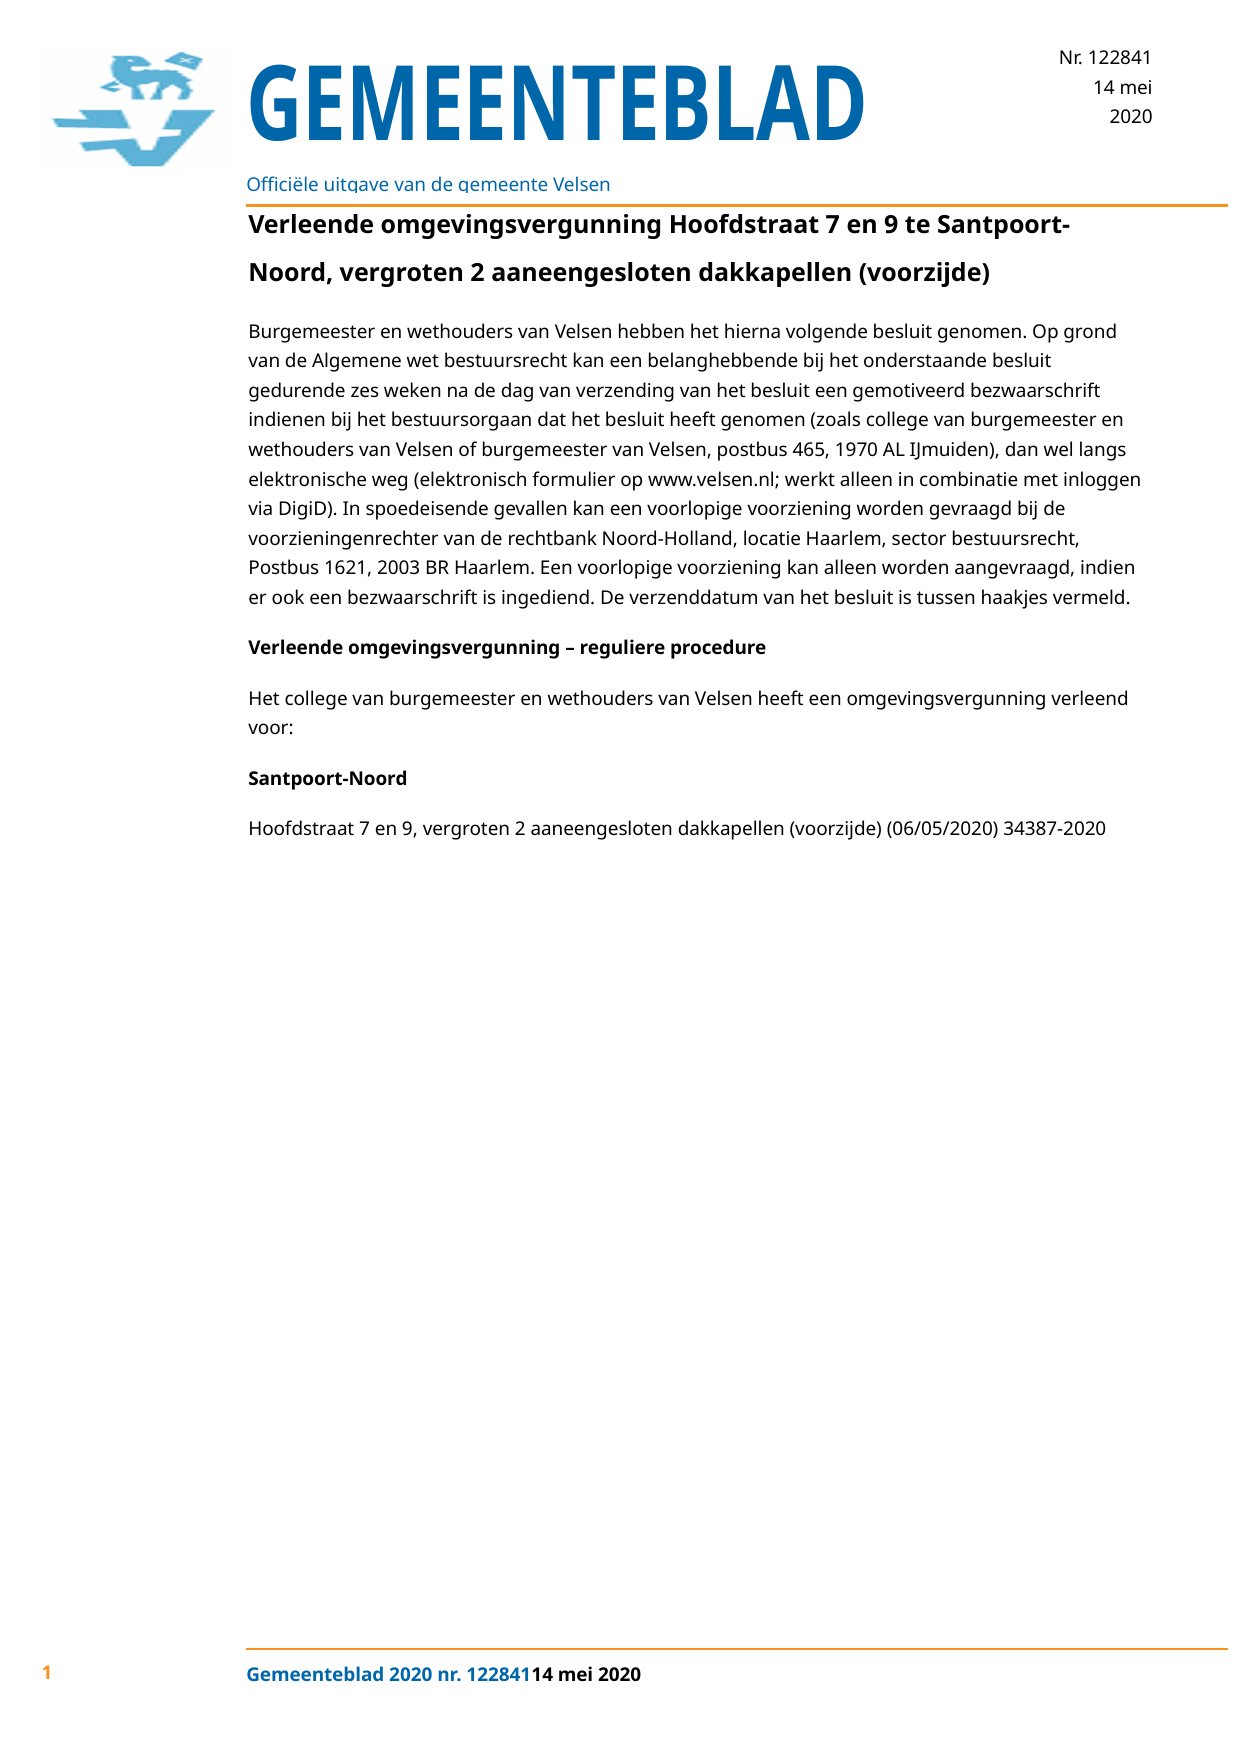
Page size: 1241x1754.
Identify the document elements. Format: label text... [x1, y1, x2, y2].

text Het college van burgemeester en wethouders van Velsen heeft een omgevingsvergunning verleend voor: [248, 685, 1152, 740]
picture [41, 47, 231, 172]
text Burgemeester en wethouders van Velsen hebben het hierna volgende besluit genomen. Op grond van de Algemene wet bestuursrecht kan een belanghebbende bij het onderstaande besluit gedurende zes weken na de dag van verzending van het besluit een gemotiveerd bezwaarschrift indienen bij het bestuursorgaan dat het besluit heeft genomen (zoals college van burgemeester en wethouders van Velsen of burgemeester van Velsen, postbus 465, 1970 AL IJmuiden), dan wel langs elektronische weg (elektronisch formulier op www.velsen.nl; werkt alleen in combinatie met inloggen via DigiD). In spoedeisende gevallen kan een voorlopige voorziening worden gevraagd bij de voorzieningenrechter van de rechtbank Noord-Holland, locatie Haarlem, sector bestuursrecht, Postbus 1621, 2003 BR Haarlem. Een voorlopige voorziening kan alleen worden aangevraagd, indien er ook een bezwaarschrift is ingediend. De verzenddatum van het besluit is tussen haakjes vermeld. [248, 318, 1152, 610]
text Santpoort-Noord [248, 765, 1152, 791]
text Hoofdstraat 7 en 9, vergroten 2 aaneengesloten dakkapellen (voorzijde) (06/05/2020) 34387-2020 [248, 815, 1152, 841]
text Verleende omgevingsvergunning Hoofdstraat 7 en 9 te Santpoort-Noord, vergroten 2 aaneengesloten dakkapellen (voorzijde) [248, 207, 1152, 288]
text Verleende omgevingsvergunning – reguliere procedure [248, 634, 1152, 660]
